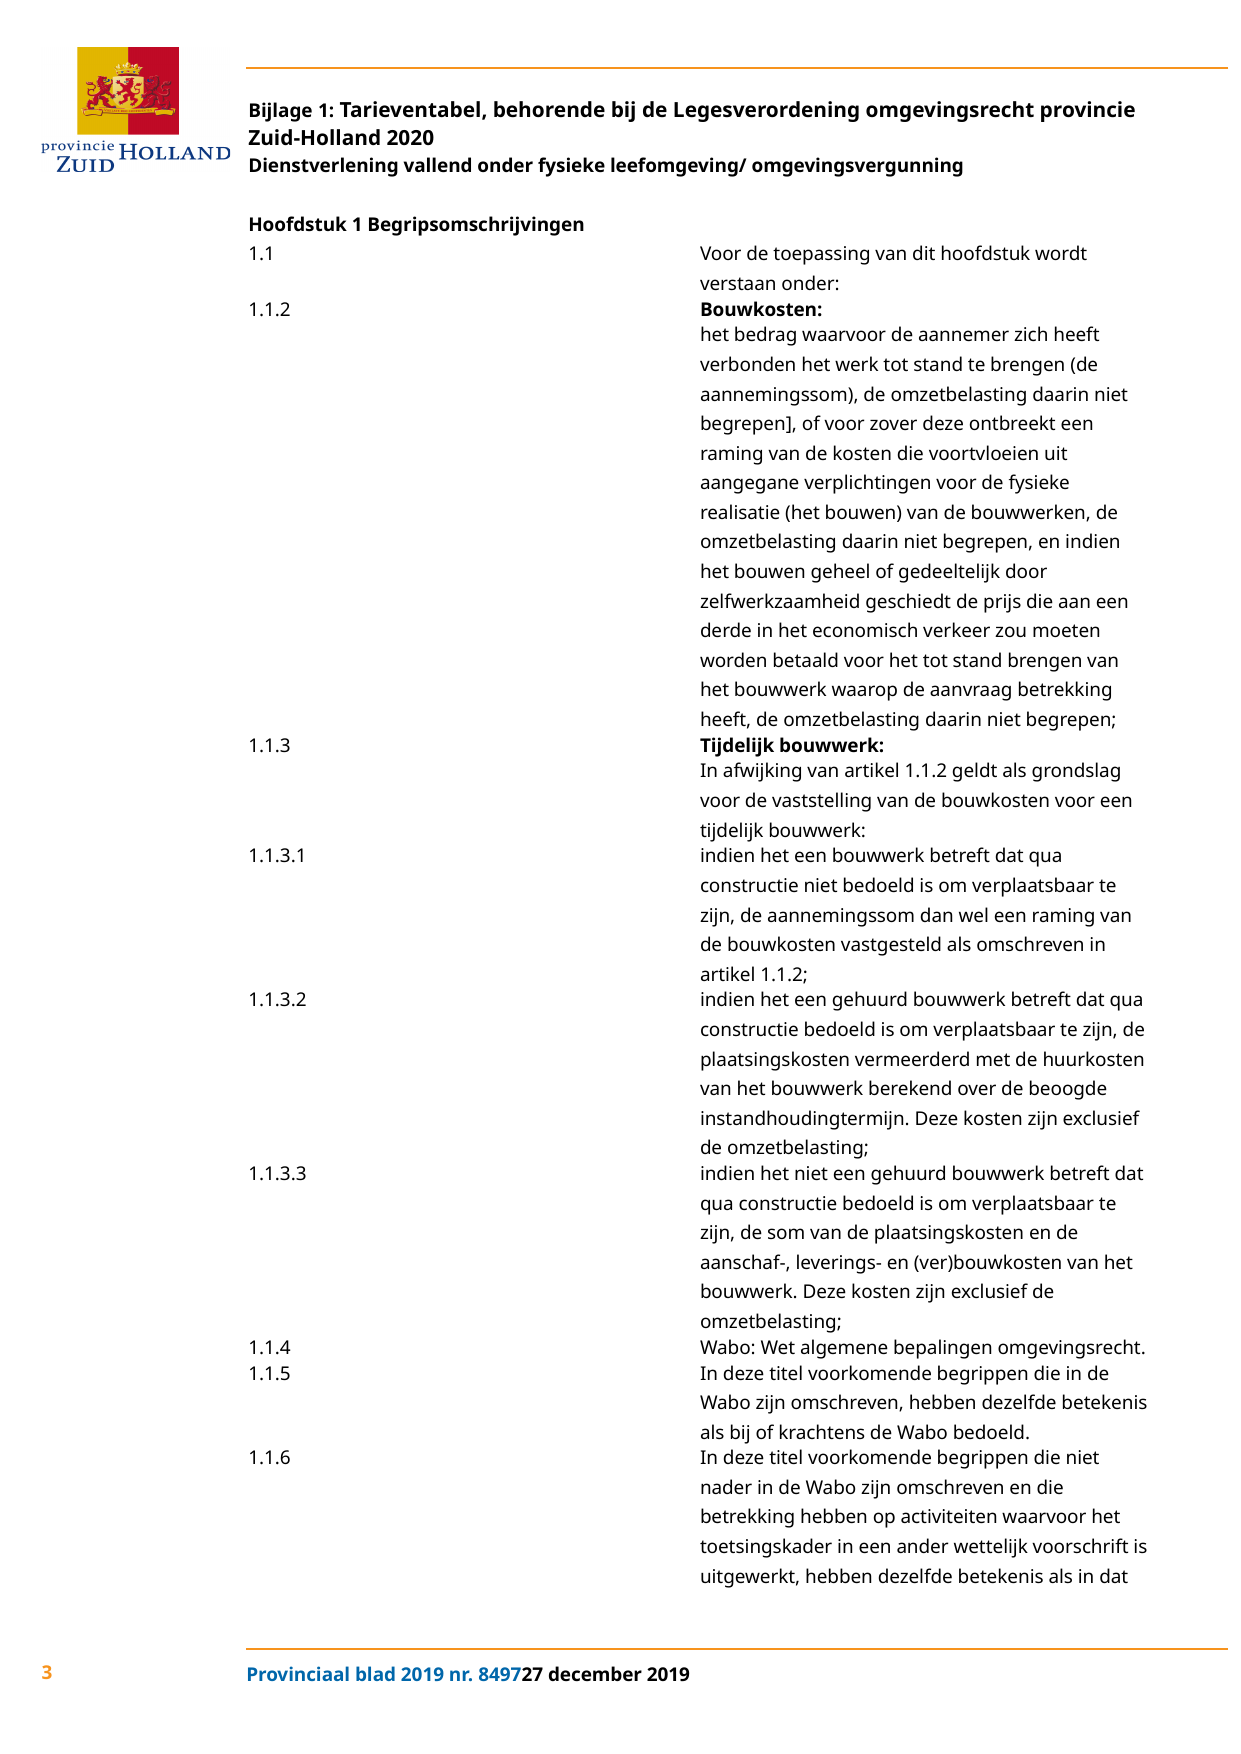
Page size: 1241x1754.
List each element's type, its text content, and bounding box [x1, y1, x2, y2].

table_cell 1.1.4 [248, 1334, 700, 1360]
table_header 1.1 [248, 241, 700, 296]
picture [41, 47, 231, 172]
table_cell indien het een gehuurd bouwwerk betreft dat qua constructie bedoeld is om verplaatsbaar te zijn, de plaatsingskosten vermeerderd met de huurkosten van het bouwwerk berekend over de beoogde instandhoudingtermijn. Deze kosten zijn exclusief de omzetbelasting; [700, 987, 1152, 1160]
table_cell In deze titel voorkomende begrippen die niet nader in de Wabo zijn omschreven en die betrekking hebben op activiteiten waarvoor het toetsingskader in een ander wettelijk voorschrift is uitgewerkt, hebben dezelfde betekenis als in dat [700, 1445, 1152, 1589]
table_cell 1.1.2 [248, 296, 700, 322]
table_cell [248, 758, 700, 843]
table_cell 1.1.3.1 [248, 843, 700, 987]
text Dienstverlening vallend onder fysieke leefomgeving/ omgevingsvergunning [248, 152, 1152, 177]
table_cell 1.1.6 [248, 1445, 700, 1589]
table_cell indien het niet een gehuurd bouwwerk betreft dat qua constructie bedoeld is om verplaatsbaar te zijn, de som van de plaatsingskosten en de aanschaf-, leverings- en (ver)bouwkosten van het bouwwerk. Deze kosten zijn exclusief de omzetbelasting; [700, 1160, 1152, 1334]
table_cell Bouwkosten: [700, 296, 1152, 322]
table_cell Wabo: Wet algemene bepalingen omgevingsrecht. [700, 1334, 1152, 1360]
table_cell Tijdelijk bouwwerk: [700, 732, 1152, 758]
table_header Voor de toepassing van dit hoofdstuk wordt verstaan onder: [700, 241, 1152, 296]
table_cell indien het een bouwwerk betreft dat qua constructie niet bedoeld is om verplaatsbaar te zijn, de aannemingssom dan wel een raming van de bouwkosten vastgesteld als omschreven in artikel 1.1.2; [700, 843, 1152, 987]
table_cell In afwijking van artikel 1.1.2 geldt als grondslag voor de vaststelling van de bouwkosten voor een tijdelijk bouwwerk: [700, 758, 1152, 843]
text Bijlage 1: Tarieventabel, behorende bij de Legesverordening omgevingsrecht provincie Zuid-Holland 2020 [248, 95, 1152, 152]
table_cell het bedrag waarvoor de aannemer zich heeft verbonden het werk tot stand te brengen (de aannemingssom), de omzetbelasting daarin niet begrepen], of voor zover deze ontbreekt een raming van de kosten die voortvloeien uit aangegane verplichtingen voor de fysieke realisatie (het bouwen) van de bouwwerken, de omzetbelasting daarin niet begrepen, en indien het bouwen geheel of gedeeltelijk door zelfwerkzaamheid geschiedt de prijs die aan een derde in het economisch verkeer zou moeten worden betaald voor het tot stand brengen van het bouwwerk waarop de aanvraag betrekking heeft, de omzetbelasting daarin niet begrepen; [700, 322, 1152, 732]
table_cell 1.1.3.3 [248, 1160, 700, 1334]
table_cell 1.1.5 [248, 1360, 700, 1444]
table_cell In deze titel voorkomende begrippen die in de Wabo zijn omschreven, hebben dezelfde betekenis als bij of krachtens de Wabo bedoeld. [700, 1360, 1152, 1444]
table_cell 1.1.3 [248, 732, 700, 758]
text Hoofdstuk 1 Begripsomschrijvingen [248, 211, 1152, 237]
table_cell [248, 322, 700, 732]
table_cell 1.1.3.2 [248, 987, 700, 1160]
